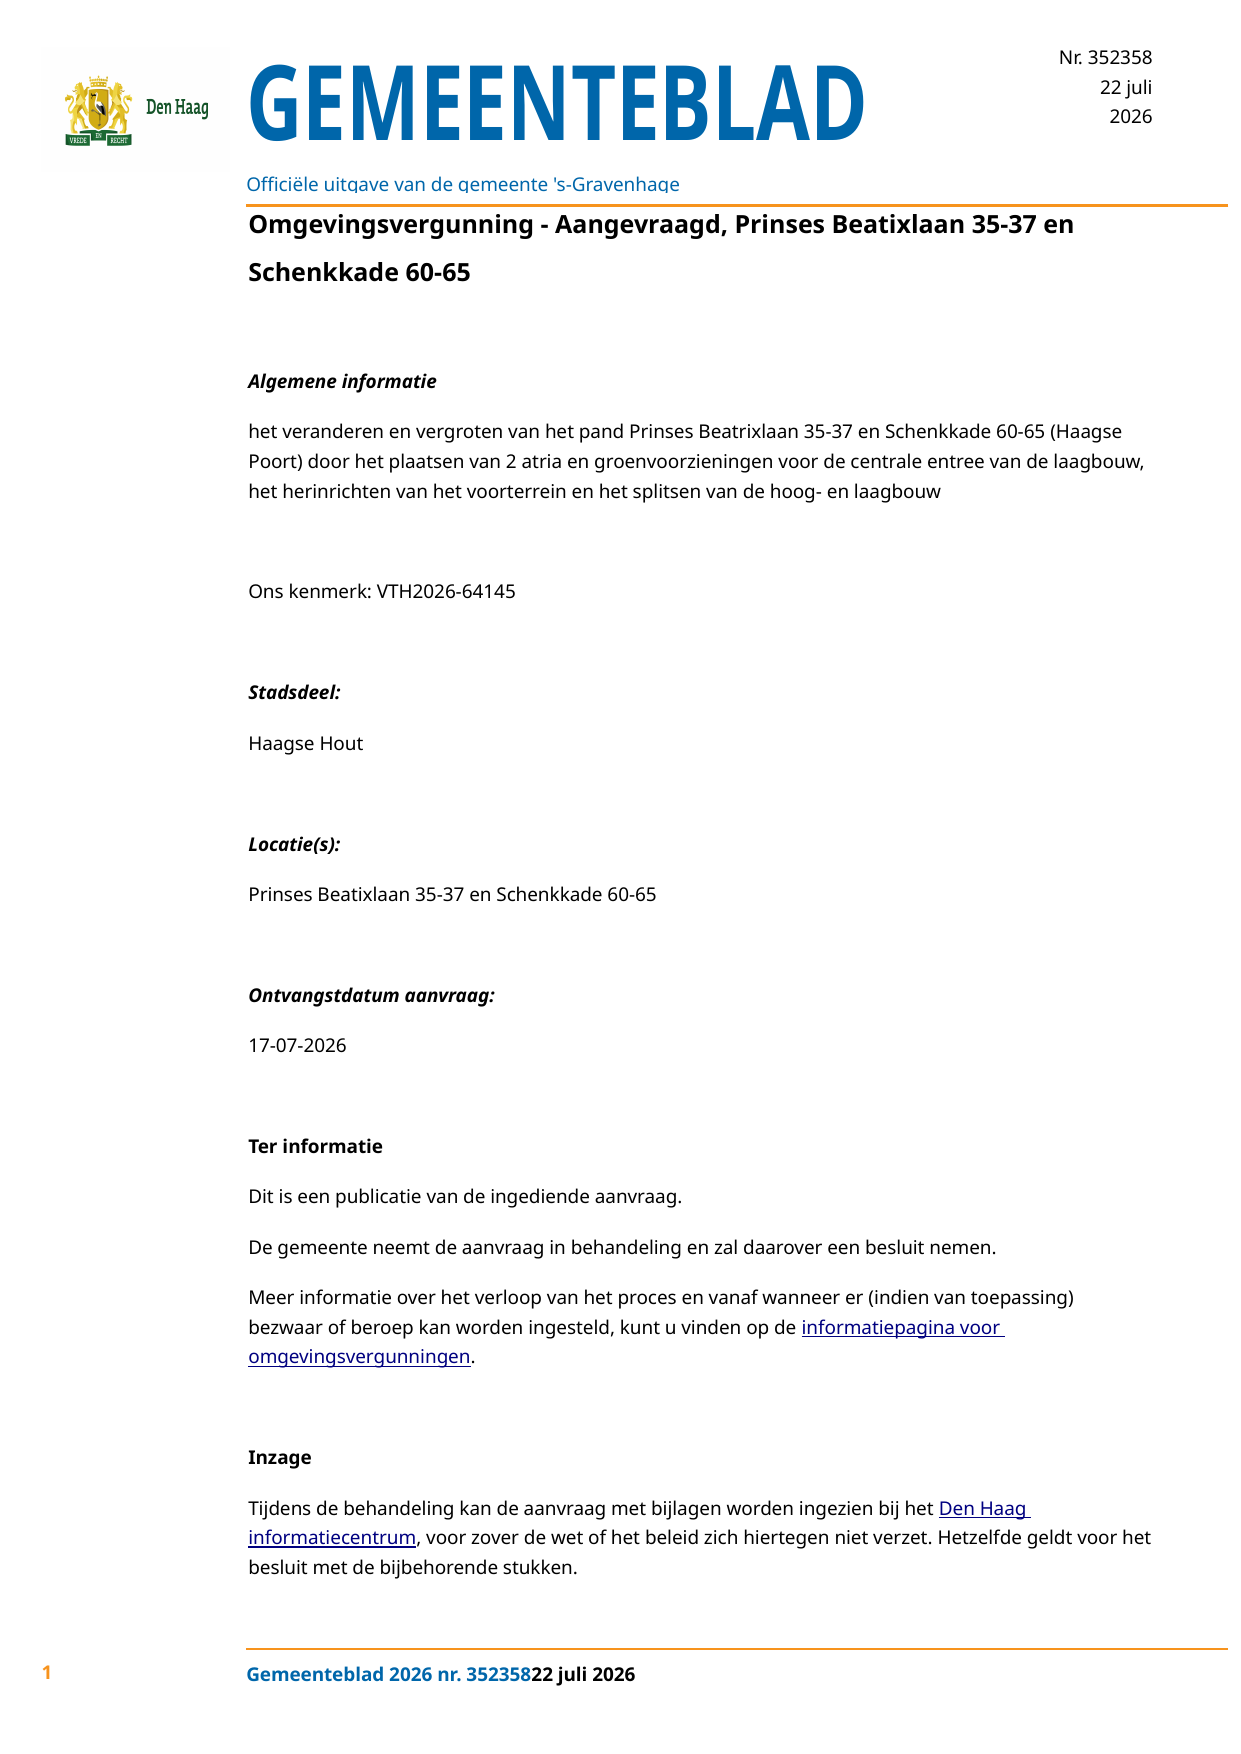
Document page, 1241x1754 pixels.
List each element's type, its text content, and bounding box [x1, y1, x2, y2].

text Prinses Beatixlaan 35-37 en Schenkkade 60-65 [248, 881, 1152, 907]
text Ter informatie [248, 1133, 1152, 1159]
text Tijdens de behandeling kan de aanvraag met bijlagen worden ingezien bij het Den Haag informatiecentrum, voor zover de wet of het beleid zich hiertegen niet verzet. Hetzelfde geldt voor het besluit met de bijbehorende stukken. [248, 1495, 1152, 1580]
text Omgevingsvergunning - Aangevraagd, Prinses Beatixlaan 35-37 en Schenkkade 60-65 [248, 207, 1152, 288]
text Ontvangstdatum aanvraag: [248, 982, 1152, 1008]
text Dit is een publicatie van de ingediende aanvraag. [248, 1184, 1152, 1209]
text Inzage [248, 1444, 1152, 1470]
text Stadsdeel: [248, 679, 1152, 705]
text het veranderen en vergroten van het pand Prinses Beatrixlaan 35-37 en Schenkkade 60-65 (Haagse Poort) door het plaatsen van 2 atria en groenvoorzieningen voor de centrale entree van de laagbouw, het herinrichten van het voorterrein en het splitsen van de hoog- en laagbouw [248, 419, 1152, 504]
text De gemeente neemt de aanvraag in behandeling en zal daarover een besluit nemen. [248, 1234, 1152, 1260]
text Locatie(s): [248, 831, 1152, 857]
text 17-07-2026 [248, 1032, 1152, 1058]
text Haagse Hout [248, 730, 1152, 756]
text Meer informatie over het verloop van het proces en vanaf wanneer er (indien van toepassing) bezwaar of beroep kan worden ingesteld, kunt u vinden op de informatiepagina voor omgevingsvergunningen. [248, 1284, 1152, 1369]
text Ons kenmerk: VTH2026-64145 [248, 579, 1152, 604]
text Algemene informatie [248, 368, 1152, 394]
picture [41, 47, 231, 172]
